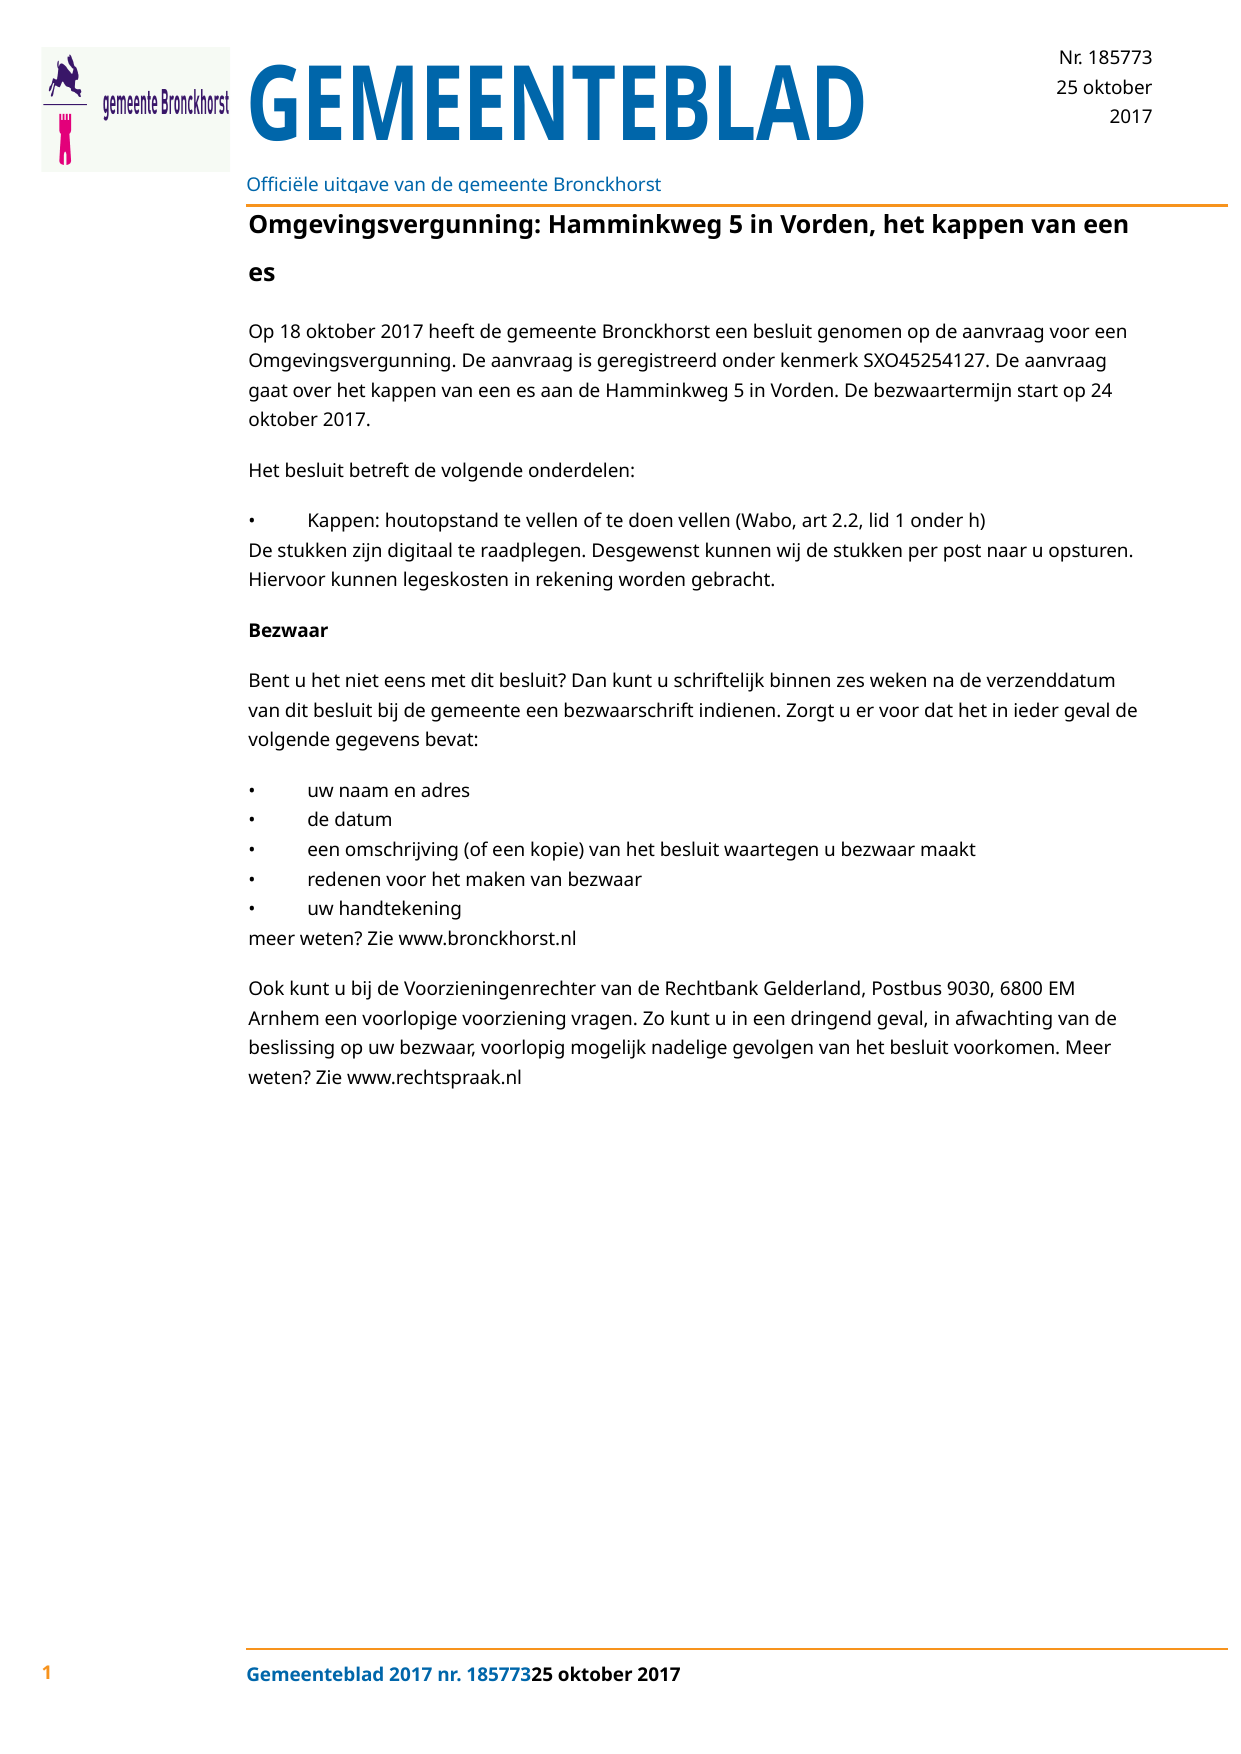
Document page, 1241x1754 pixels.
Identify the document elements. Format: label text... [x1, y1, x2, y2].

text Op 18 oktober 2017 heeft de gemeente Bronckhorst een besluit genomen op de aanvraag voor een Omgevingsvergunning. De aanvraag is geregistreerd onder kenmerk SXO45254127. De aanvraag gaat over het kappen van een es aan de Hamminkweg 5 in Vorden. De bezwaartermijn start op 24 oktober 2017. [248, 318, 1152, 432]
picture [41, 47, 231, 172]
list uw handtekening [248, 895, 1152, 921]
text meer weten? Zie www.bronckhorst.nl [248, 925, 1152, 951]
list Kappen: houtopstand te vellen of te doen vellen (Wabo, art 2.2, lid 1 onder h) [248, 507, 1152, 533]
list uw naam en adres [248, 777, 1152, 803]
list een omschrijving (of een kopie) van het besluit waartegen u bezwaar maakt [248, 836, 1152, 862]
text Het besluit betreft de volgende onderdelen: [248, 457, 1152, 483]
text Bezwaar [248, 617, 1152, 643]
list redenen voor het maken van bezwaar [248, 866, 1152, 892]
text De stukken zijn digitaal te raadplegen. Desgewenst kunnen wij de stukken per post naar u opsturen. Hiervoor kunnen legeskosten in rekening worden gebracht. [248, 537, 1152, 592]
text Ook kunt u bij de Voorzieningenrechter van de Rechtbank Gelderland, Postbus 9030, 6800 EM Arnhem een voorlopige voorziening vragen. Zo kunt u in een dringend geval, in afwachting van de beslissing op uw bezwaar, voorlopig mogelijk nadelige gevolgen van het besluit voorkomen. Meer weten? Zie www.rechtspraak.nl [248, 975, 1152, 1090]
list de datum [248, 807, 1152, 832]
text Omgevingsvergunning: Hamminkweg 5 in Vorden, het kappen van een es [248, 207, 1152, 288]
text Bent u het niet eens met dit besluit? Dan kunt u schriftelijk binnen zes weken na de verzenddatum van dit besluit bij de gemeente een bezwaarschrift indienen. Zorgt u er voor dat het in ieder geval de volgende gegevens bevat: [248, 667, 1152, 752]
